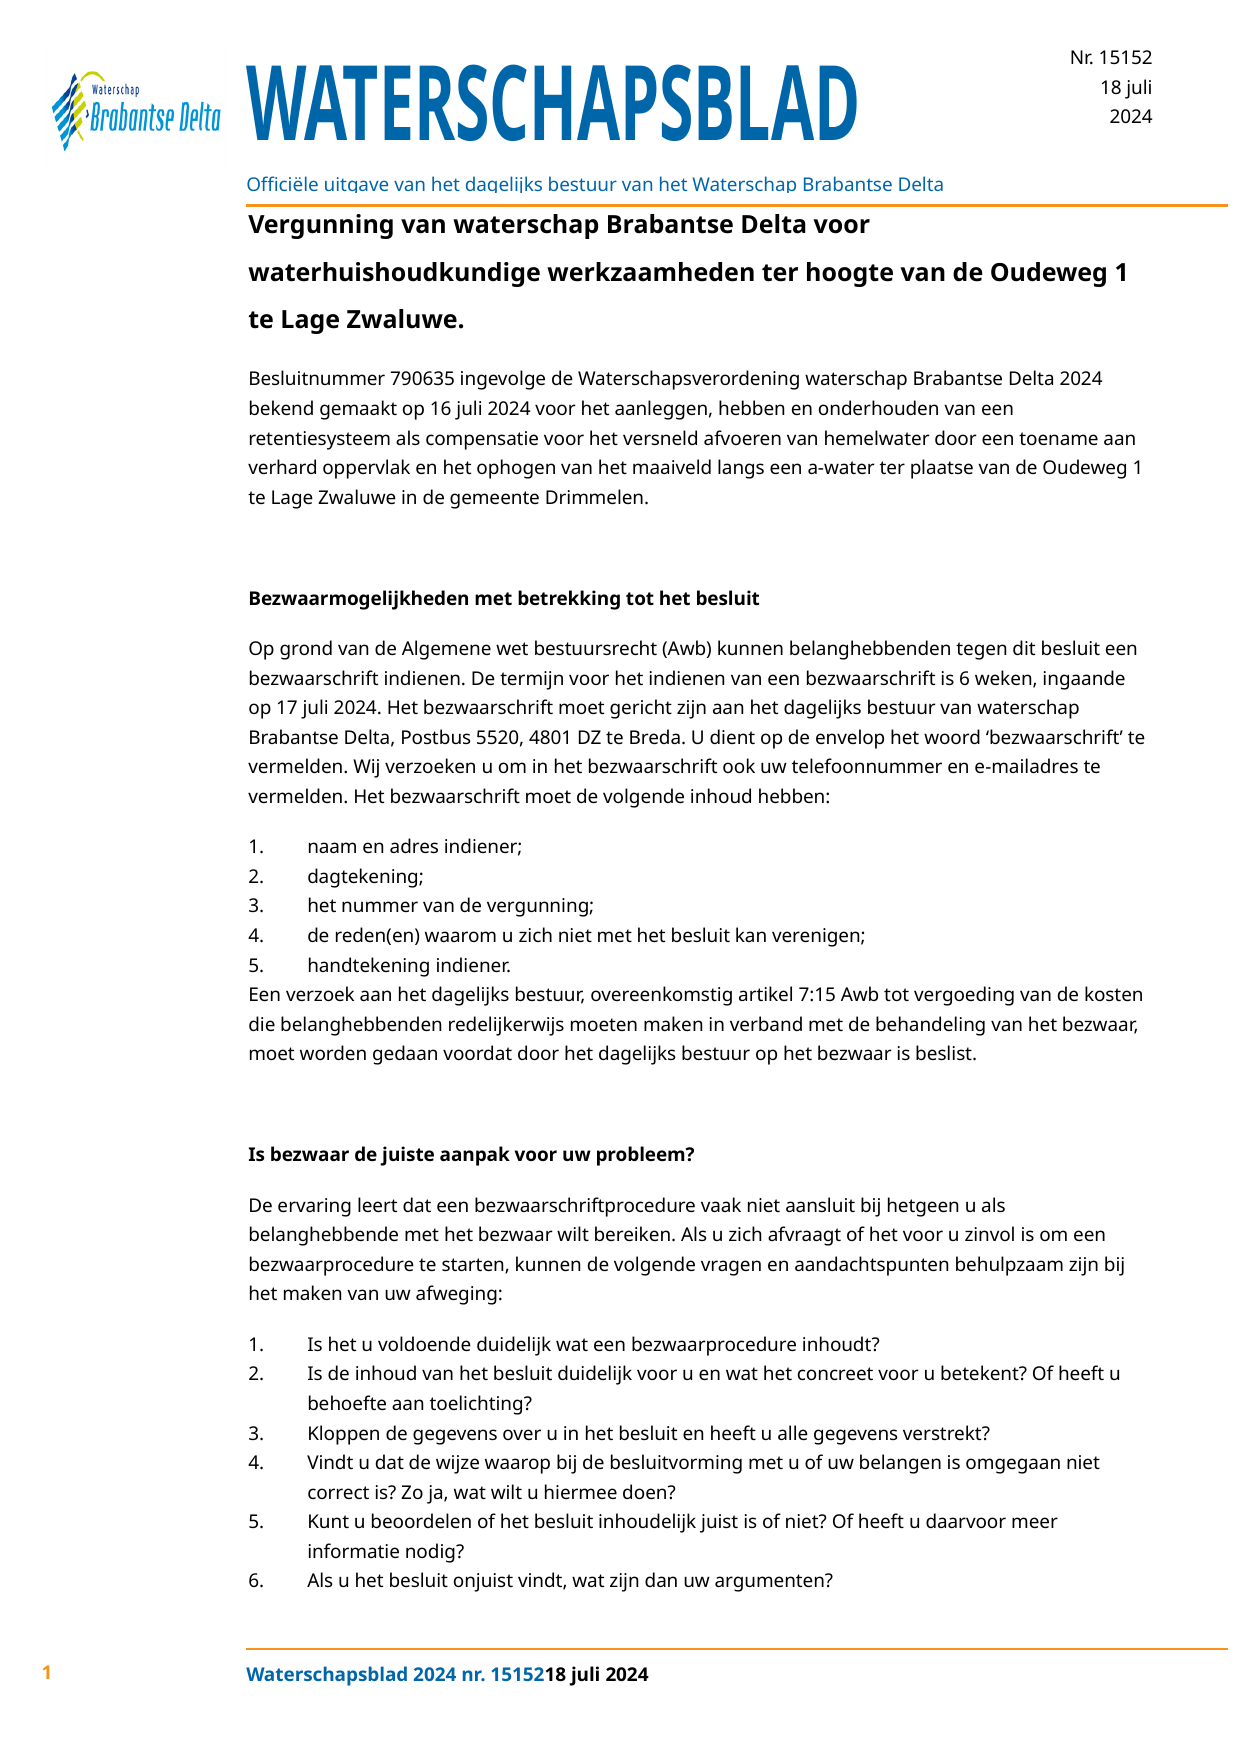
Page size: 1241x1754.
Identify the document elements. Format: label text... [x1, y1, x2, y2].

list handtekening indiener. [248, 952, 1152, 977]
text Is bezwaar de juiste aanpak voor uw probleem? [248, 1141, 1152, 1167]
list dagtekening; [248, 863, 1152, 889]
list de reden(en) waarom u zich niet met het besluit kan verenigen; [248, 922, 1152, 948]
list het nummer van de vergunning; [248, 893, 1152, 918]
text Bezwaarmogelijkheden met betrekking tot het besluit [248, 585, 1152, 610]
list Kloppen de gegevens over u in het besluit en heeft u alle gegevens verstrekt? [248, 1420, 1152, 1445]
text Op grond van de Algemene wet bestuursrecht (Awb) kunnen belanghebbenden tegen dit besluit een bezwaarschrift indienen. De termijn voor het indienen van een bezwaarschrift is 6 weken, ingaande op 17 juli 2024. Het bezwaarschrift moet gericht zijn aan het dagelijks bestuur van waterschap Brabantse Delta, Postbus 5520, 4801 DZ te Breda. U dient op de envelop het woord ‘bezwaarschrift’ te vermelden. Wij verzoeken u om in het bezwaarschrift ook uw telefoonnummer en e‑mailadres te vermelden. Het bezwaarschrift moet de volgende inhoud hebben: [248, 635, 1152, 809]
list Als u het besluit onjuist vindt, wat zijn dan uw argumenten? [248, 1568, 1152, 1593]
list Is het u voldoende duidelijk wat een bezwaarprocedure inhoudt? [248, 1331, 1152, 1357]
text De ervaring leert dat een bezwaarschriftprocedure vaak niet aansluit bij hetgeen u als belanghebbende met het bezwaar wilt bereiken. Als u zich afvraagt of het voor u zinvol is om een bezwaarprocedure te starten, kunnen de volgende vragen en aandachtspunten behulpzaam zijn bij het maken van uw afweging: [248, 1192, 1152, 1306]
text Een verzoek aan het dagelijks bestuur, overeenkomstig artikel 7:15 Awb tot vergoeding van de kosten die belanghebbenden redelijkerwijs moeten maken in verband met de behandeling van het bezwaar, moet worden gedaan voordat door het dagelijks bestuur op het bezwaar is beslist. [248, 981, 1152, 1066]
text Besluitnummer 790635 ingevolge de Waterschapsverordening waterschap Brabantse Delta 2024 bekend gemaakt op 16 juli 2024 voor het aanleggen, hebben en onderhouden van een retentiesysteem als compensatie voor het versneld afvoeren van hemelwater door een toename aan verhard oppervlak en het ophogen van het maaiveld langs een a-water ter plaatse van de Oudeweg 1 te Lage Zwaluwe in de gemeente Drimmelen. [248, 366, 1152, 509]
list naam en adres indiener; [248, 833, 1152, 859]
list Is de inhoud van het besluit duidelijk voor u en wat het concreet voor u betekent? Of heeft u behoefte aan toelichting? [248, 1361, 1152, 1416]
text Vergunning van waterschap Brabantse Delta voor waterhuishoudkundige werkzaamheden ter hoogte van de Oudeweg 1 te Lage Zwaluwe. [248, 207, 1152, 336]
list Kunt u beoordelen of het besluit inhoudelijk juist is of niet? Of heeft u daarvoor meer informatie nodig? [248, 1508, 1152, 1564]
picture [41, 47, 231, 172]
list Vindt u dat de wijze waarop bij de besluitvorming met u of uw belangen is omgegaan niet correct is? Zo ja, wat wilt u hiermee doen? [248, 1449, 1152, 1504]
